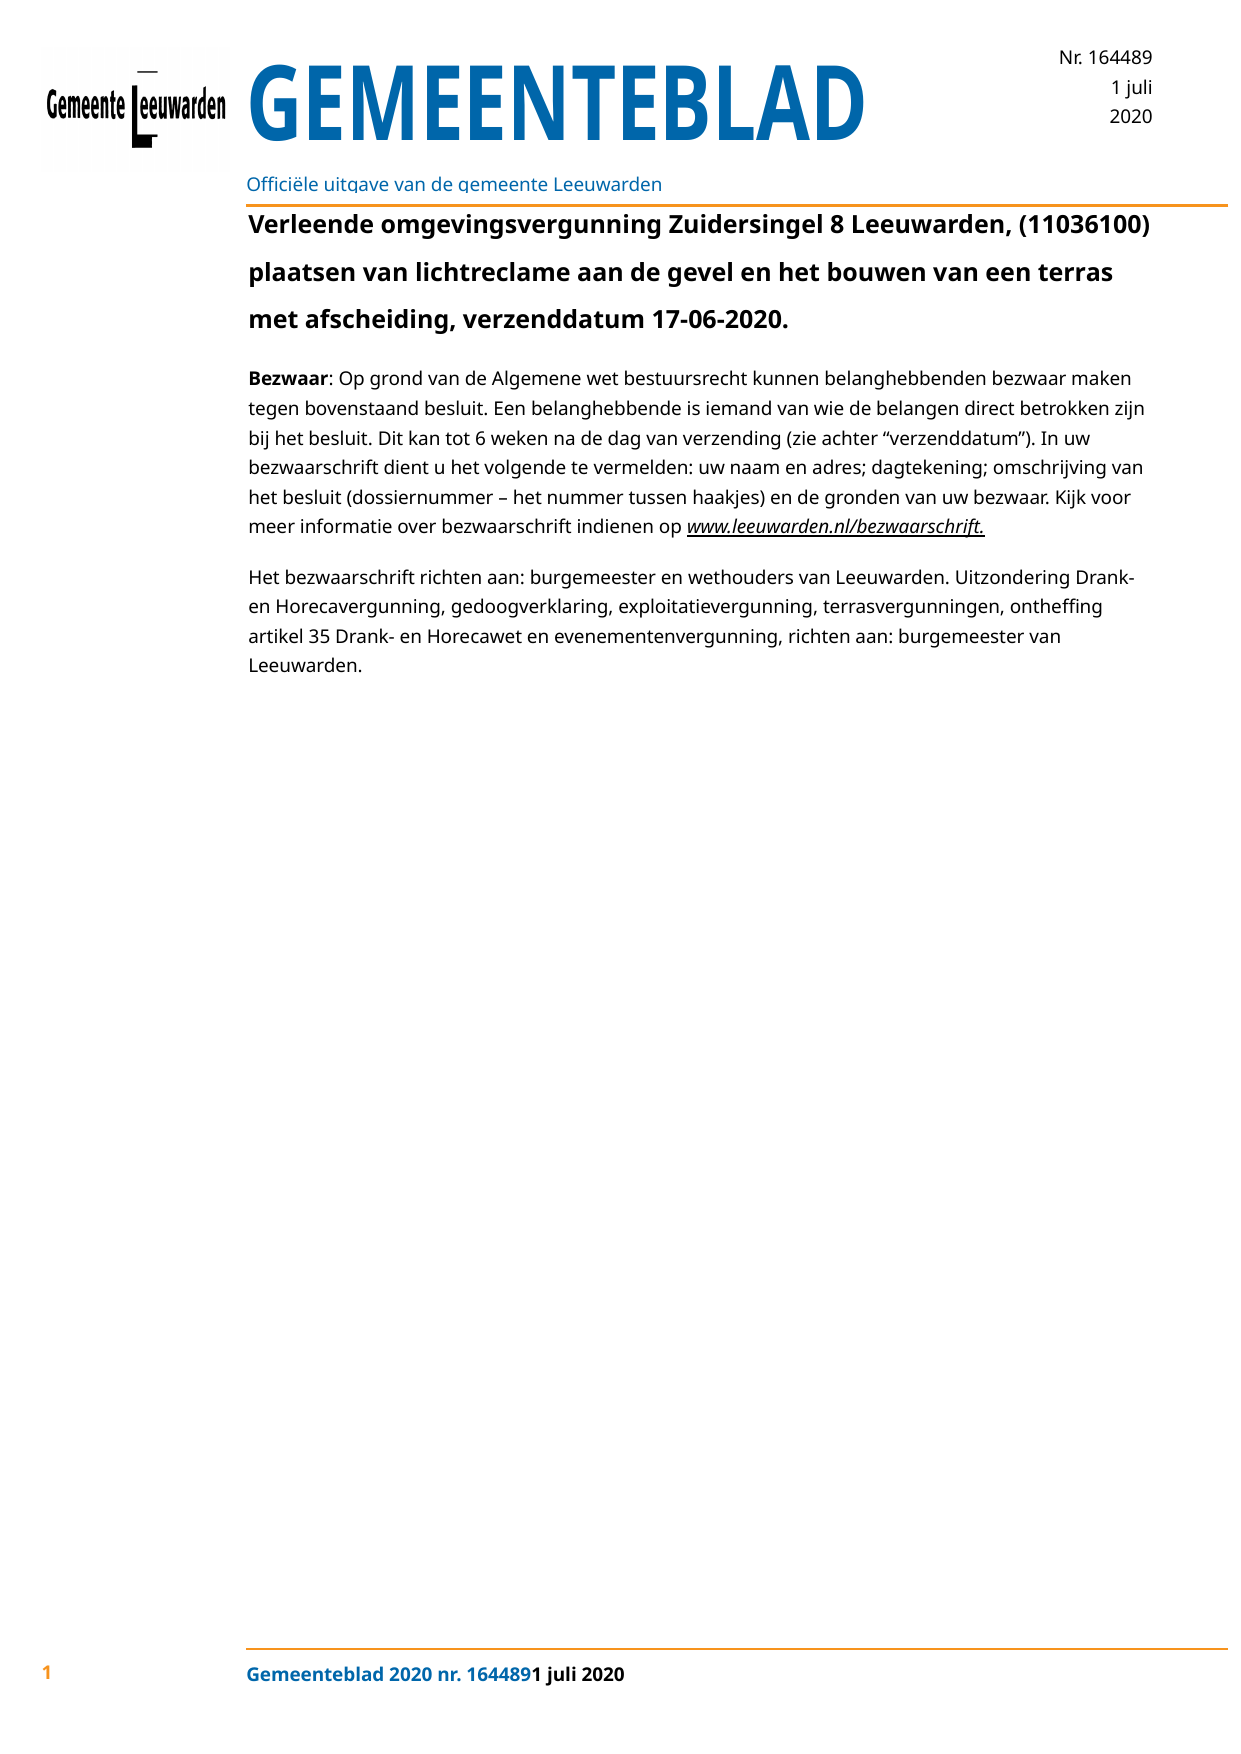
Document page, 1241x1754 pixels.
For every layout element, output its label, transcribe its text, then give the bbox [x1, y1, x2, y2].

text Verleende omgevingsvergunning Zuidersingel 8 Leeuwarden, (11036100) plaatsen van lichtreclame aan de gevel en het bouwen van een terras met afscheiding, verzenddatum 17-06-2020. [248, 207, 1152, 336]
text Het bezwaarschrift richten aan: burgemeester en wethouders van Leeuwarden. Uitzondering Drank- en Horecavergunning, gedoogverklaring, exploitatievergunning, terrasvergunningen, ontheffing artikel 35 Drank- en Horecawet en evenementenvergunning, richten aan: burgemeester van Leeuwarden. [248, 564, 1152, 678]
picture [41, 47, 231, 172]
text Bezwaar: Op grond van de Algemene wet bestuursrecht kunnen belanghebbenden bezwaar maken tegen bovenstaand besluit. Een belanghebbende is iemand van wie de belangen direct betrokken zijn bij het besluit. Dit kan tot 6 weken na de dag van verzending (zie achter “verzenddatum”). In uw bezwaarschrift dient u het volgende te vermelden: uw naam en adres; dagtekening; omschrijving van het besluit (dossiernummer – het nummer tussen haakjes) en de gronden van uw bezwaar. Kijk voor meer informatie over bezwaarschrift indienen op www.leeuwarden.nl/bezwaarschrift. [248, 366, 1152, 539]
